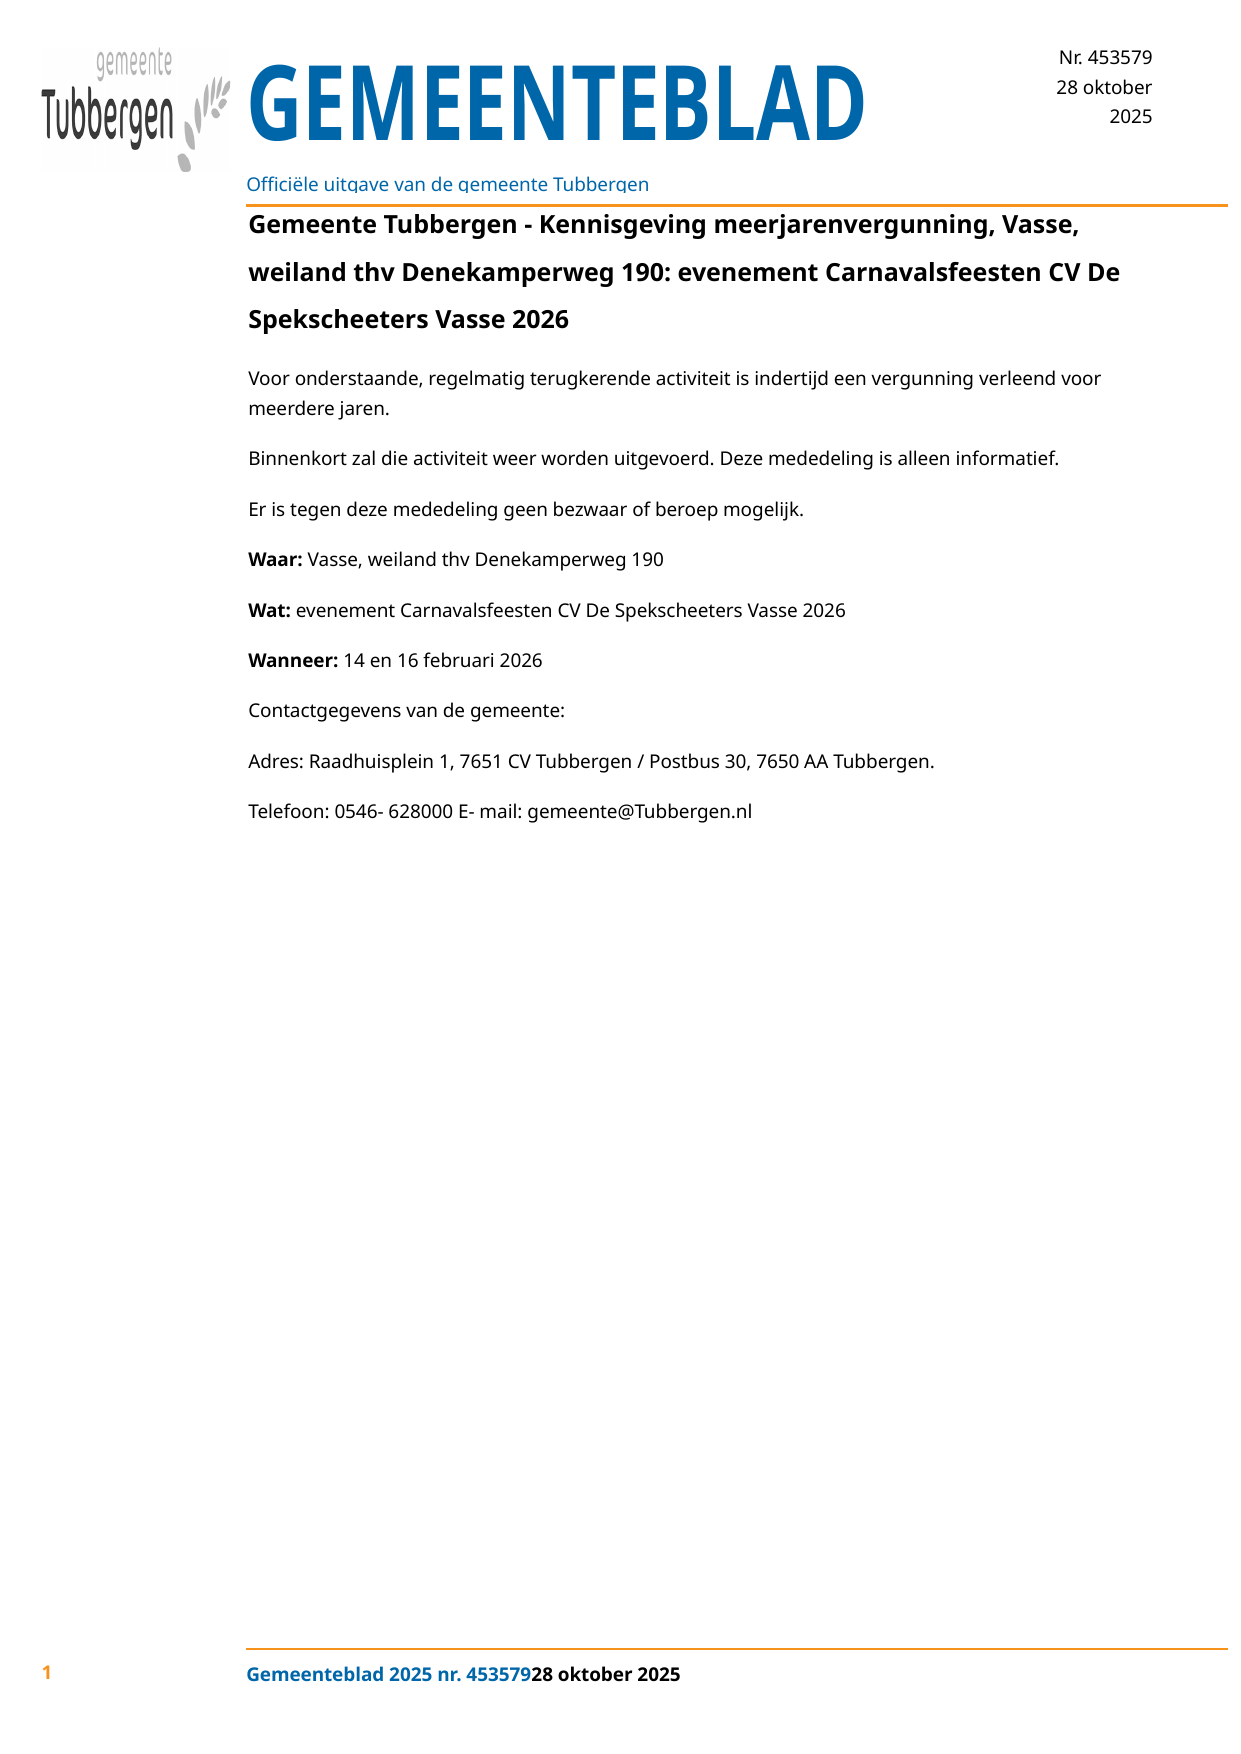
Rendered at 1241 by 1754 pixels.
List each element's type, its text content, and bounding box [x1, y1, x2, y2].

text Binnenkort zal die activiteit weer worden uitgevoerd. Deze mededeling is alleen informatief. [248, 446, 1152, 471]
text Wanneer: 14 en 16 februari 2026 [248, 647, 1152, 673]
text Voor onderstaande, regelmatig terugkerende activiteit is indertijd een vergunning verleend voor meerdere jaren. [248, 366, 1152, 421]
text Wat: evenement Carnavalsfeesten CV De Spekscheeters Vasse 2026 [248, 597, 1152, 622]
text Adres: Raadhuisplein 1, 7651 CV Tubbergen / Postbus 30, 7650 AA Tubbergen. [248, 748, 1152, 774]
text Waar: Vasse, weiland thv Denekamperweg 190 [248, 546, 1152, 572]
picture [41, 47, 231, 172]
text Telefoon: 0546- 628000 E- mail: gemeente@Tubbergen.nl [248, 798, 1152, 824]
text Contactgegevens van de gemeente: [248, 698, 1152, 723]
text Er is tegen deze mededeling geen bezwaar of beroep mogelijk. [248, 496, 1152, 522]
text Gemeente Tubbergen - Kennisgeving meerjarenvergunning, Vasse, weiland thv Denekamperweg 190: evenement Carnavalsfeesten CV De Spekscheeters Vasse 2026 [248, 207, 1152, 336]
